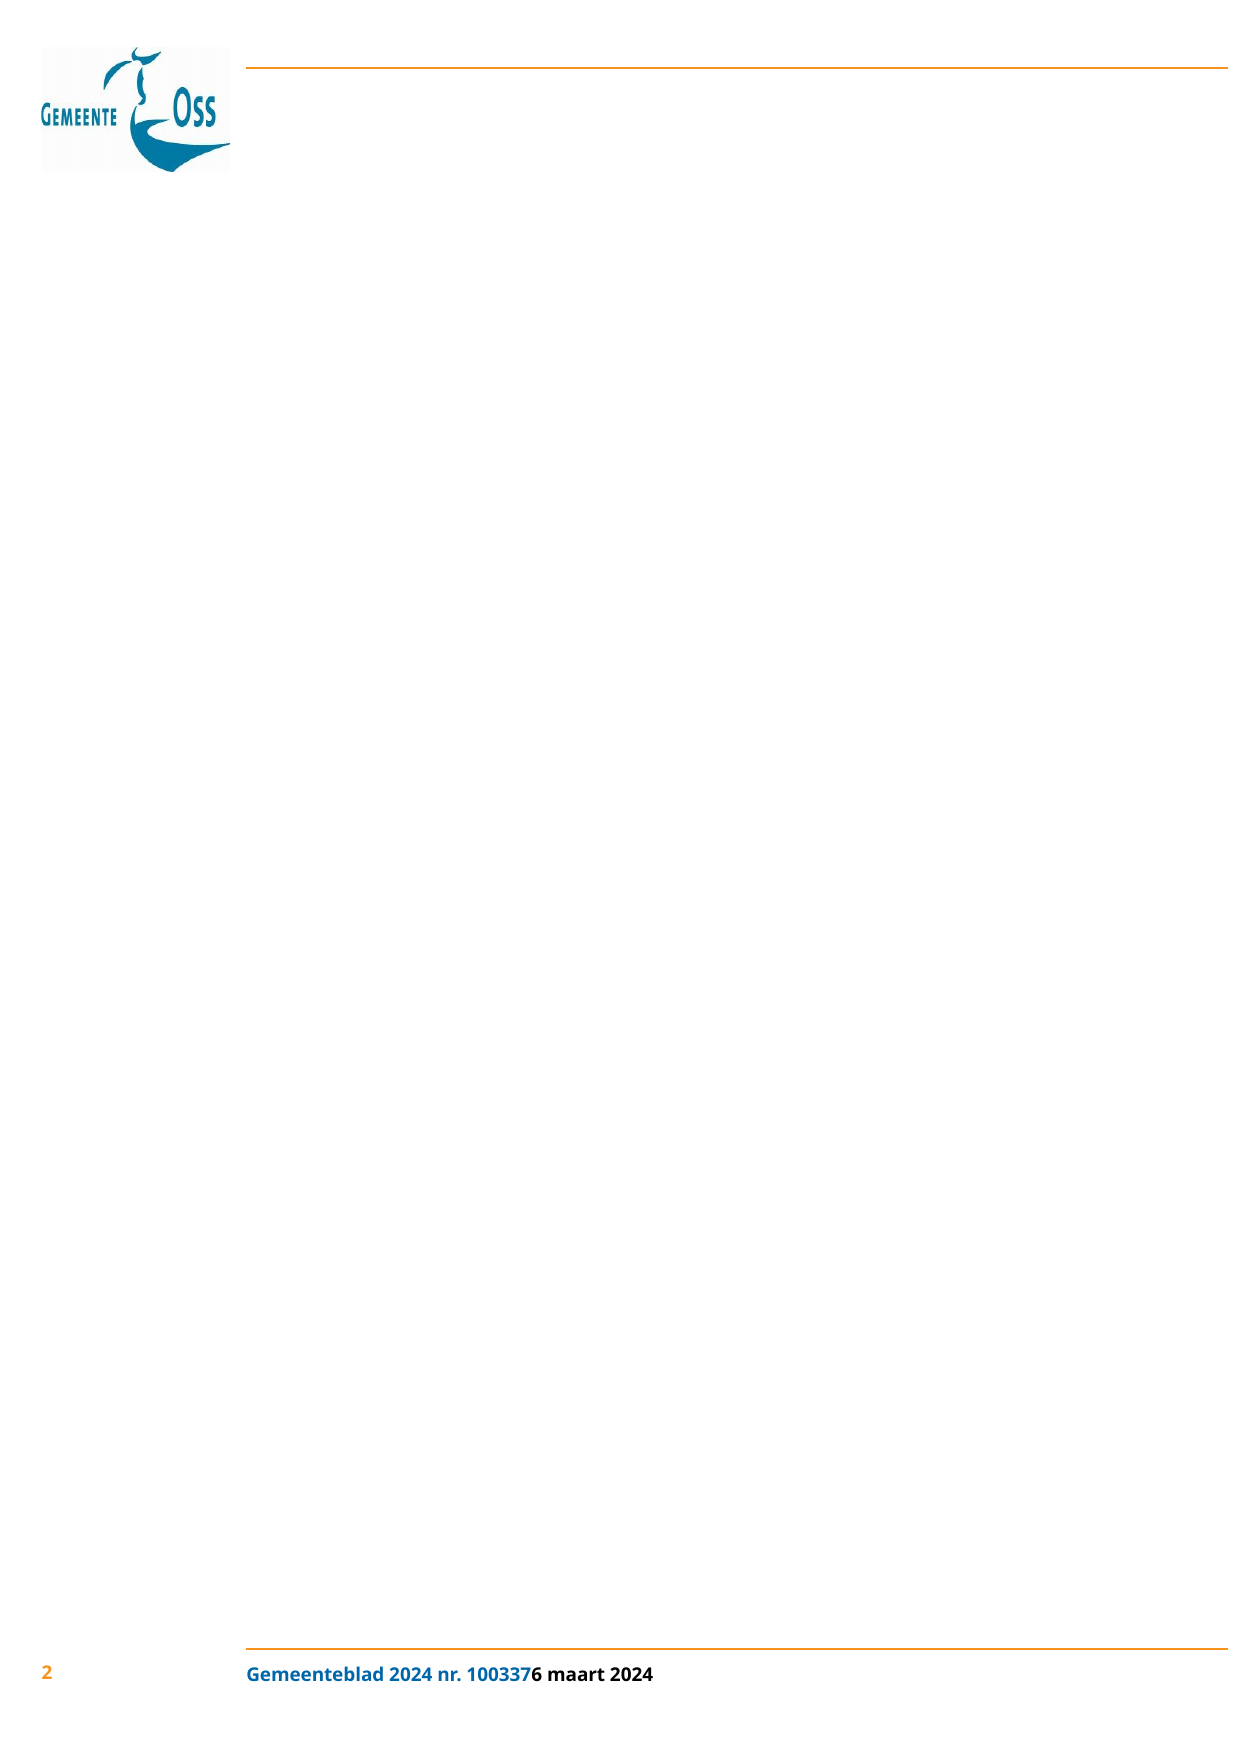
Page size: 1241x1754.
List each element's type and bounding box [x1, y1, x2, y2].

picture [41, 47, 231, 172]
